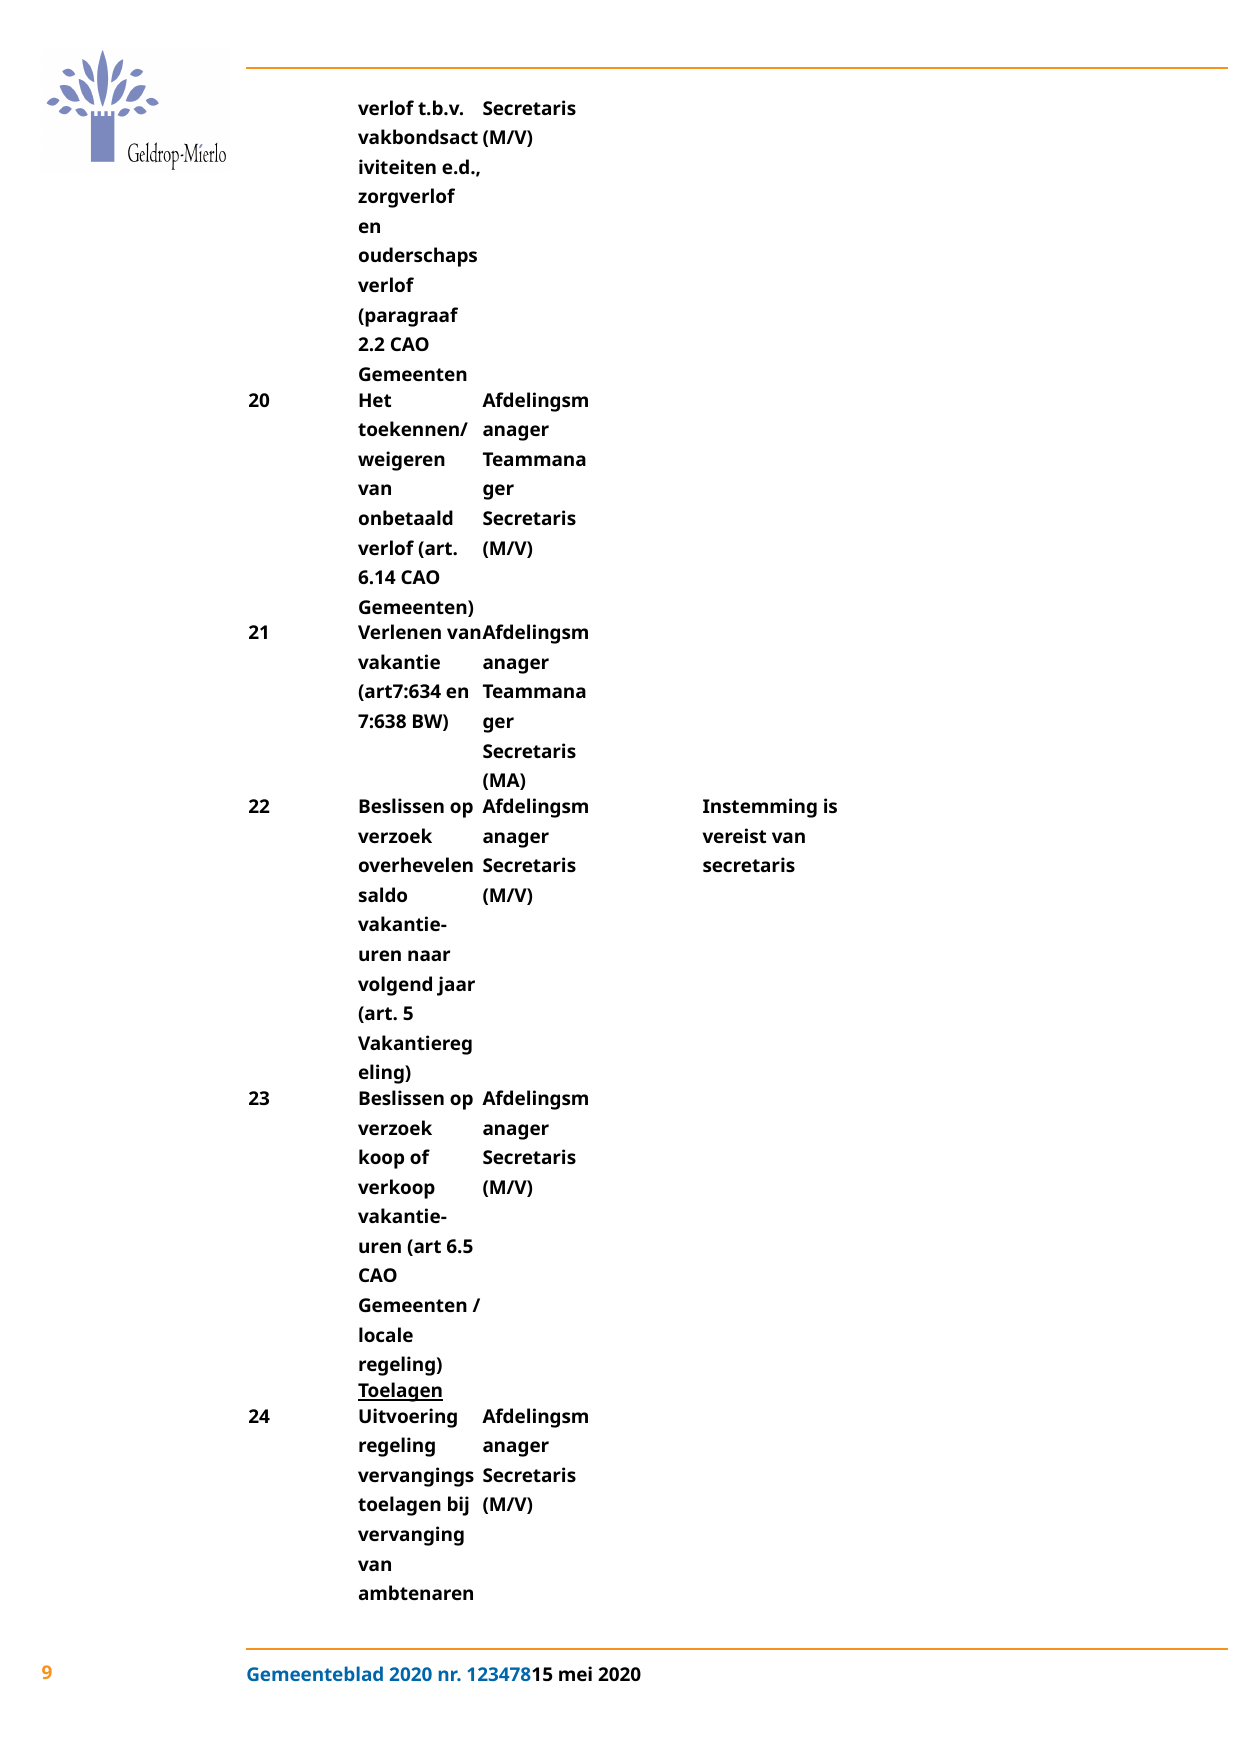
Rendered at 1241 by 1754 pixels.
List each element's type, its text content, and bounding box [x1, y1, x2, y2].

table_cell Secretaris (M/V) [482, 95, 592, 387]
table_cell 23 [248, 1085, 358, 1377]
table_cell [248, 95, 358, 387]
table_cell Afdelingsmanager Teammanager Secretaris (MA) [482, 620, 592, 793]
table_cell [592, 620, 702, 793]
table_cell 20 [248, 387, 358, 619]
table_cell Het toekennen/weigeren van onbetaald verlof (art. 6.14 CAO Gemeenten) [358, 387, 482, 619]
table_cell 24 [248, 1403, 358, 1606]
table_cell Afdelingsmanager Secretaris (M/V) [482, 793, 592, 1085]
table_cell [592, 95, 702, 387]
table_cell [592, 1085, 702, 1377]
table_cell [702, 1403, 903, 1606]
table_cell [702, 620, 903, 793]
table_cell Instemming is vereist van secretaris [702, 793, 903, 1085]
table_cell Toelagen [358, 1377, 482, 1403]
table_cell Afdelingsmanager Teammanager Secretaris (M/V) [482, 387, 592, 619]
table_cell Uitvoering regeling vervangingstoelagen bij vervanging van ambtenaren [358, 1403, 482, 1606]
table_cell [702, 95, 903, 387]
table_cell [592, 387, 702, 619]
picture [41, 47, 231, 172]
table_cell Verlenen van vakantie (art7:634 en 7:638 BW) [358, 620, 482, 793]
table_cell [592, 793, 702, 1085]
table_cell Beslissen op verzoek koop of verkoop vakantie-uren (art 6.5 CAO Gemeenten / locale regeling) [358, 1085, 482, 1377]
table_cell [592, 1403, 702, 1606]
table_cell 21 [248, 620, 358, 793]
table_cell [702, 1377, 903, 1403]
table_cell [592, 1377, 702, 1403]
table_cell 22 [248, 793, 358, 1085]
table_cell verlof t.b.v. vakbondsactiviteiten e.d., zorgverlof en ouderschapsverlof (paragraaf 2.2 CAO Gemeenten [358, 95, 482, 387]
table_cell Afdelingsmanager Secretaris (M/V) [482, 1085, 592, 1377]
table_cell [702, 1085, 903, 1377]
table_cell [482, 1377, 592, 1403]
table_cell Afdelingsmanager Secretaris (M/V) [482, 1403, 592, 1606]
table_cell [248, 1377, 358, 1403]
table_cell [702, 387, 903, 619]
table_cell Beslissen op verzoek overhevelen saldo vakantie-uren naar volgend jaar (art. 5 Vakantieregeling) [358, 793, 482, 1085]
